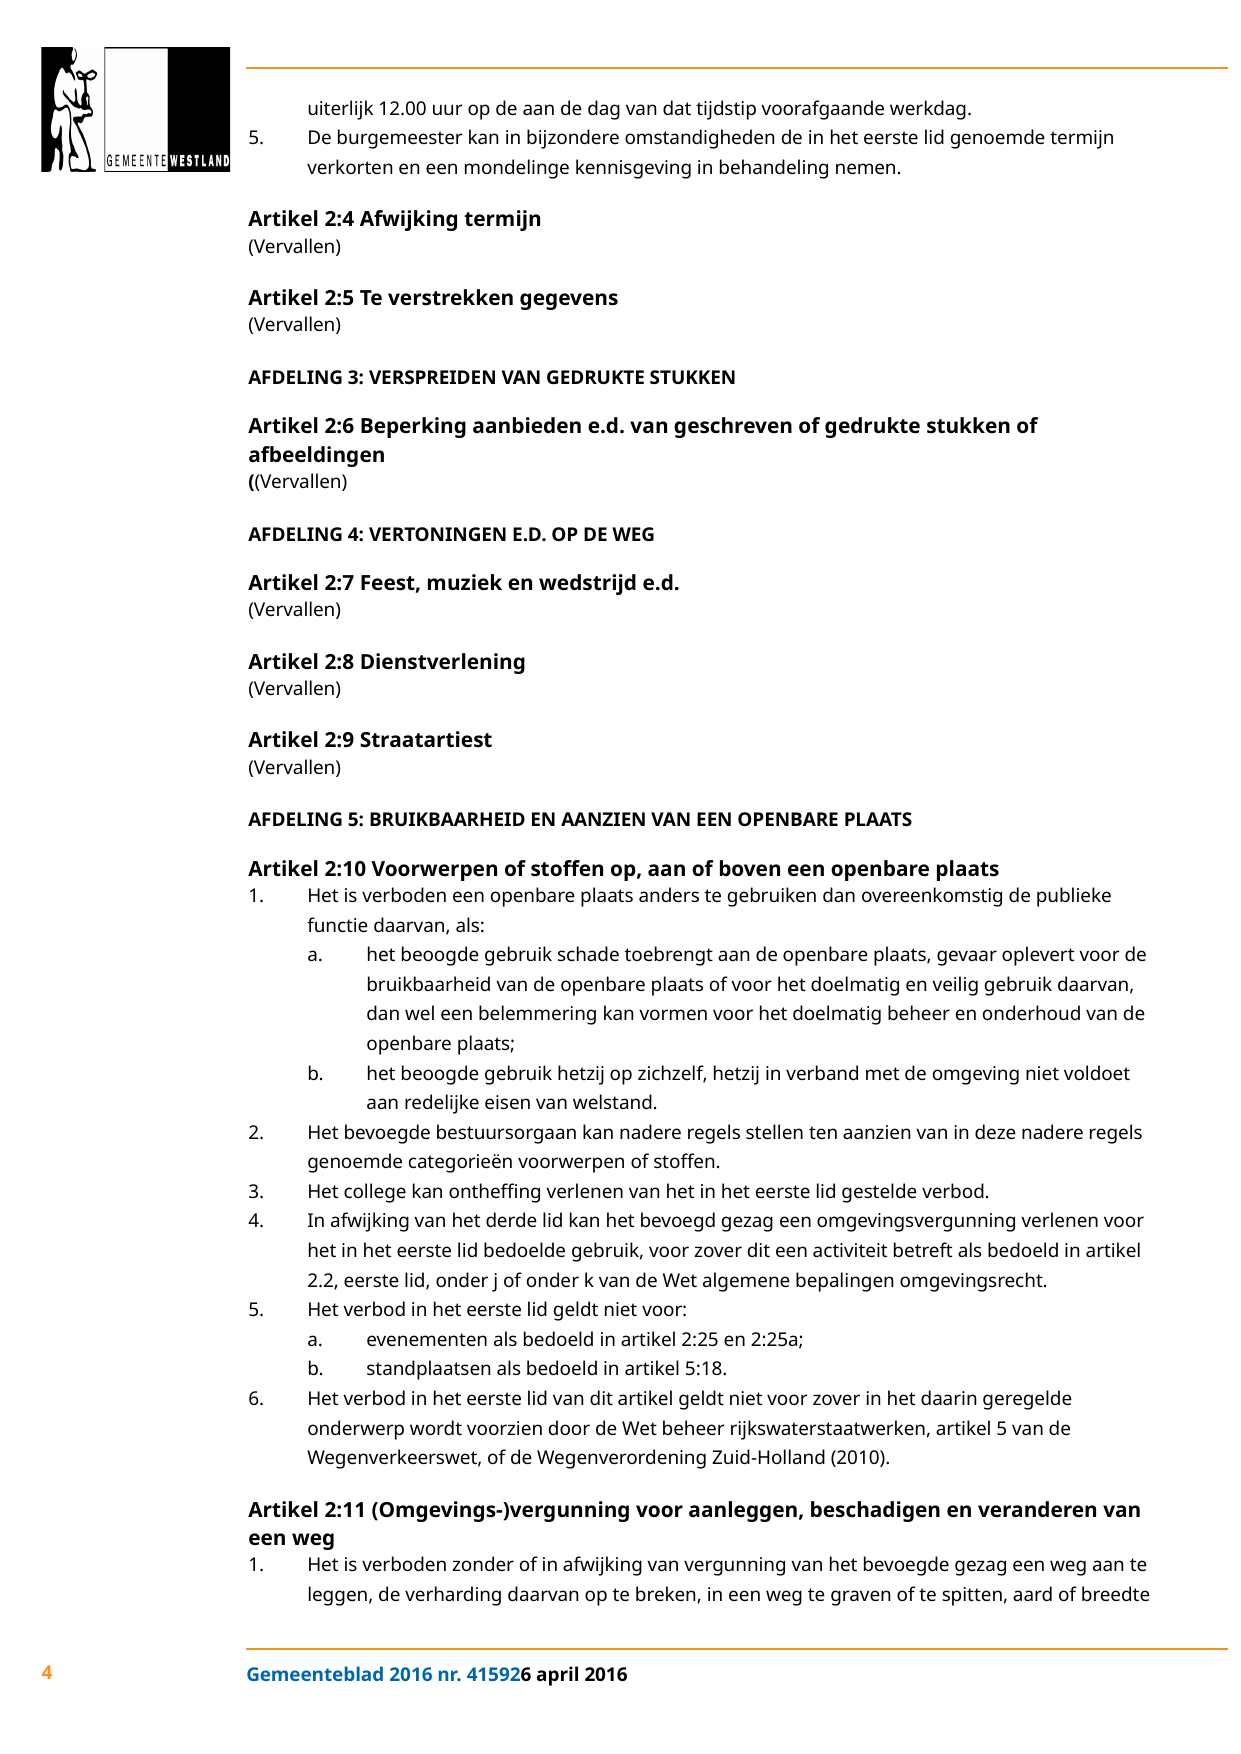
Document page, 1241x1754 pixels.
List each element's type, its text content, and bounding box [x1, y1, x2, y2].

text Artikel 2:4 Afwijking termijn [248, 204, 1152, 233]
list Het verbod in het eerste lid geldt niet voor: [248, 1296, 1152, 1322]
list uiterlijk 12.00 uur op de aan de dag van dat tijdstip voorafgaande werkdag. [248, 95, 1152, 121]
text Artikel 2:10 Voorwerpen of stoffen op, aan of boven een openbare plaats [248, 854, 1152, 882]
text (Vervallen) [248, 312, 1152, 337]
text (Vervallen) [248, 675, 1152, 701]
text Artikel 2:6 Beperking aanbieden e.d. van geschreven of gedrukte stukken of afbeeldingen [248, 411, 1152, 468]
list Het is verboden zonder of in afwijking van vergunning van het bevoegde gezag een weg aan te leggen, de verharding daarvan op te breken, in een weg te graven of te spitten, aard of breedte [248, 1552, 1152, 1607]
list In afwijking van het derde lid kan het bevoegd gezag een omgevingsvergunning verlenen voor het in het eerste lid bedoelde gebruik, voor zover dit een activiteit betreft als bedoeld in artikel 2.2, eerste lid, onder j of onder k van de Wet algemene bepalingen omgevingsrecht. [248, 1208, 1152, 1292]
text (Vervallen) [248, 233, 1152, 258]
text Artikel 2:9 Straatartiest [248, 726, 1152, 754]
picture [41, 47, 231, 172]
list Het verbod in het eerste lid van dit artikel geldt niet voor zover in het daarin geregelde onderwerp wordt voorzien door de Wet beheer rijkswaterstaatwerken, artikel 5 van de Wegenverkeerswet, of de Wegenverordening Zuid-Holland (2010). [248, 1385, 1152, 1470]
list De burgemeester kan in bijzondere omstandigheden de in het eerste lid genoemde termijn verkorten en een mondelinge kennisgeving in behandeling nemen. [248, 124, 1152, 180]
text (Vervallen) [248, 754, 1152, 780]
text Artikel 2:11 (Omgevings-)vergunning voor aanleggen, beschadigen en veranderen van een weg [248, 1495, 1152, 1552]
text AFDELING 5: BRUIKBAARHEID EN AANZIEN VAN EEN OPENBARE PLAATS [248, 804, 1152, 833]
list evenementen als bedoeld in artikel 2:25 en 2:25a; [307, 1326, 1152, 1352]
list standplaatsen als bedoeld in artikel 5:18. [307, 1356, 1152, 1381]
text AFDELING 4: VERTONINGEN E.D. OP DE WEG [248, 519, 1152, 547]
list Het college kan ontheffing verlenen van het in het eerste lid gestelde verbod. [248, 1178, 1152, 1204]
list het beoogde gebruik schade toebrengt aan de openbare plaats, gevaar oplevert voor de bruikbaarheid van de openbare plaats of voor het doelmatig en veilig gebruik daarvan, dan wel een belemmering kan vormen voor het doelmatig beheer en onderhoud van de openbare plaats; [307, 941, 1152, 1056]
text Artikel 2:8 Dienstverlening [248, 647, 1152, 675]
list Het bevoegde bestuursorgaan kan nadere regels stellen ten aanzien van in deze nadere regels genoemde categorieën voorwerpen of stoffen. [248, 1119, 1152, 1174]
text ((Vervallen) [248, 468, 1152, 494]
text Artikel 2:7 Feest, muziek en wedstrijd e.d. [248, 568, 1152, 596]
list het beoogde gebruik hetzij op zichzelf, hetzij in verband met de omgeving niet voldoet aan redelijke eisen van welstand. [307, 1060, 1152, 1115]
list Het is verboden een openbare plaats anders te gebruiken dan overeenkomstig de publieke functie daarvan, als: [248, 882, 1152, 937]
text AFDELING 3: VERSPREIDEN VAN GEDRUKTE STUKKEN [248, 362, 1152, 391]
text (Vervallen) [248, 596, 1152, 622]
text Artikel 2:5 Te verstrekken gegevens [248, 283, 1152, 312]
